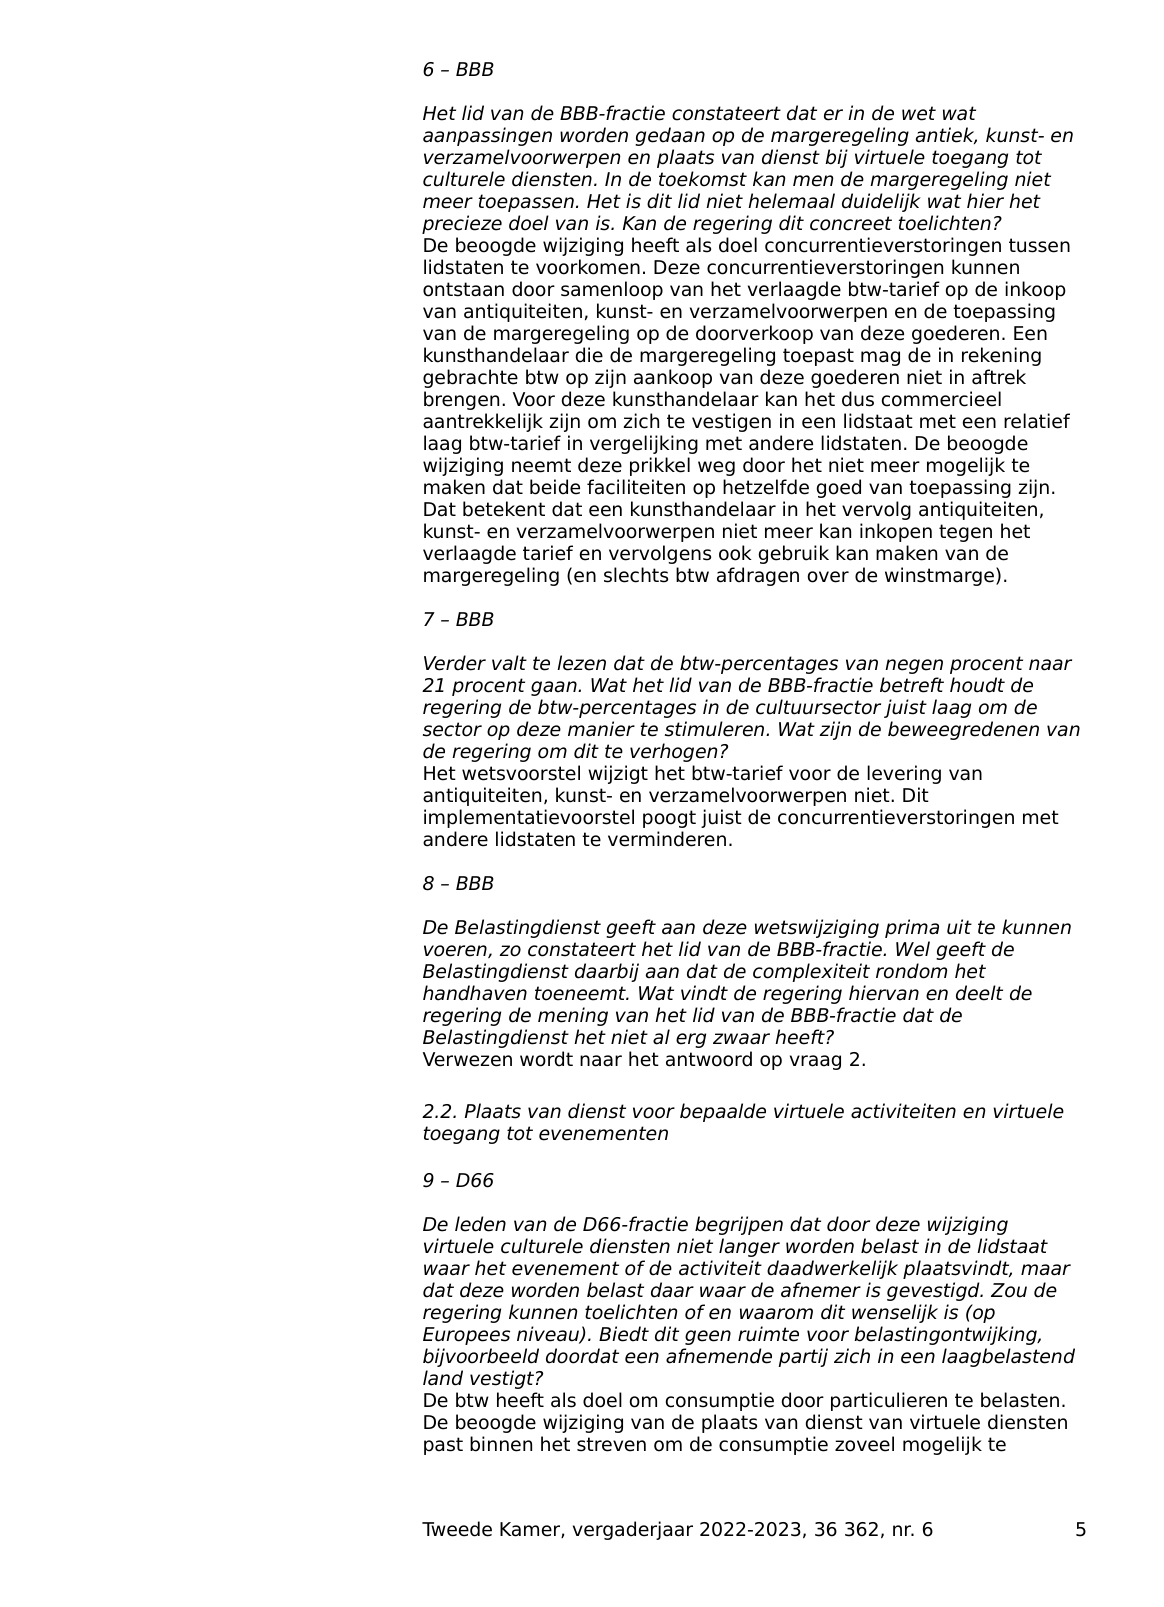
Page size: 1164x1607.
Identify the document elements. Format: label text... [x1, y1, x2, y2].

text Verder valt te lezen dat de btw-percentages van negen procent naar 21 procent gaan. Wat het lid van de BBB-fractie betreft houdt de regering de btw-percentages in de cultuursector juist laag om de sector op deze manier te stimuleren. Wat zijn de beweegredenen van de regering om dit te verhogen? [422, 653, 1087, 763]
subtitle 6 – BBB [422, 59, 1087, 81]
text De beoogde wijziging heeft als doel concurrentieverstoringen tussen lidstaten te voorkomen. Deze concurrentieverstoringen kunnen ontstaan door samenloop van het verlaagde btw-tarief op de inkoop van antiquiteiten, kunst- en verzamelvoorwerpen en de toepassing van de margeregeling op de doorverkoop van deze goederen. Een kunsthandelaar die de margeregeling toepast mag de in rekening gebrachte btw op zijn aankoop van deze goederen niet in aftrek brengen. Voor deze kunsthandelaar kan het dus commercieel aantrekkelijk zijn om zich te vestigen in een lidstaat met een relatief laag btw-tarief in vergelijking met andere lidstaten. De beoogde wijziging neemt deze prikkel weg door het niet meer mogelijk te maken dat beide faciliteiten op hetzelfde goed van toepassing zijn. Dat betekent dat een kunsthandelaar in het vervolg antiquiteiten, kunst- en verzamelvoorwerpen niet meer kan inkopen tegen het verlaagde tarief en vervolgens ook gebruik kan maken van de margeregeling (en slechts btw afdragen over de winstmarge). [422, 235, 1087, 587]
subtitle 8 – BBB [422, 873, 1087, 895]
text Het wetsvoorstel wijzigt het btw-tarief voor de levering van antiquiteiten, kunst- en verzamelvoorwerpen niet. Dit implementatievoorstel poogt juist de concurrentieverstoringen met andere lidstaten te verminderen. [422, 763, 1087, 851]
text Verwezen wordt naar het antwoord op vraag 2. [422, 1049, 1087, 1071]
text De Belastingdienst geeft aan deze wetswijziging prima uit te kunnen voeren, zo constateert het lid van de BBB-fractie. Wel geeft de Belastingdienst daarbij aan dat de complexiteit rondom het handhaven toeneemt. Wat vindt de regering hiervan en deelt de regering de mening van het lid van de BBB-fractie dat de Belastingdienst het niet al erg zwaar heeft? [422, 917, 1087, 1049]
subtitle 2.2. Plaats van dienst voor bepaalde virtuele activiteiten en virtuele toegang tot evenementen [422, 1101, 1087, 1145]
subtitle 7 – BBB [422, 609, 1087, 631]
subtitle 9 – D66 [422, 1170, 1087, 1192]
text De leden van de D66-fractie begrijpen dat door deze wijziging virtuele culturele diensten niet langer worden belast in de lidstaat waar het evenement of de activiteit daadwerkelijk plaatsvindt, maar dat deze worden belast daar waar de afnemer is gevestigd. Zou de regering kunnen toelichten of en waarom dit wenselijk is (op Europees niveau). Biedt dit geen ruimte voor belastingontwijking, bijvoorbeeld doordat een afnemende partij zich in een laagbelastend land vestigt? [422, 1214, 1087, 1390]
text De btw heeft als doel om consumptie door particulieren te belasten. De beoogde wijziging van de plaats van dienst van virtuele diensten past binnen het streven om de consumptie zoveel mogelijk te [422, 1390, 1087, 1456]
text Het lid van de BBB-fractie constateert dat er in de wet wat aanpassingen worden gedaan op de margeregeling antiek, kunst- en verzamelvoorwerpen en plaats van dienst bij virtuele toegang tot culturele diensten. In de toekomst kan men de margeregeling niet meer toepassen. Het is dit lid niet helemaal duidelijk wat hier het precieze doel van is. Kan de regering dit concreet toelichten? [422, 103, 1087, 235]
